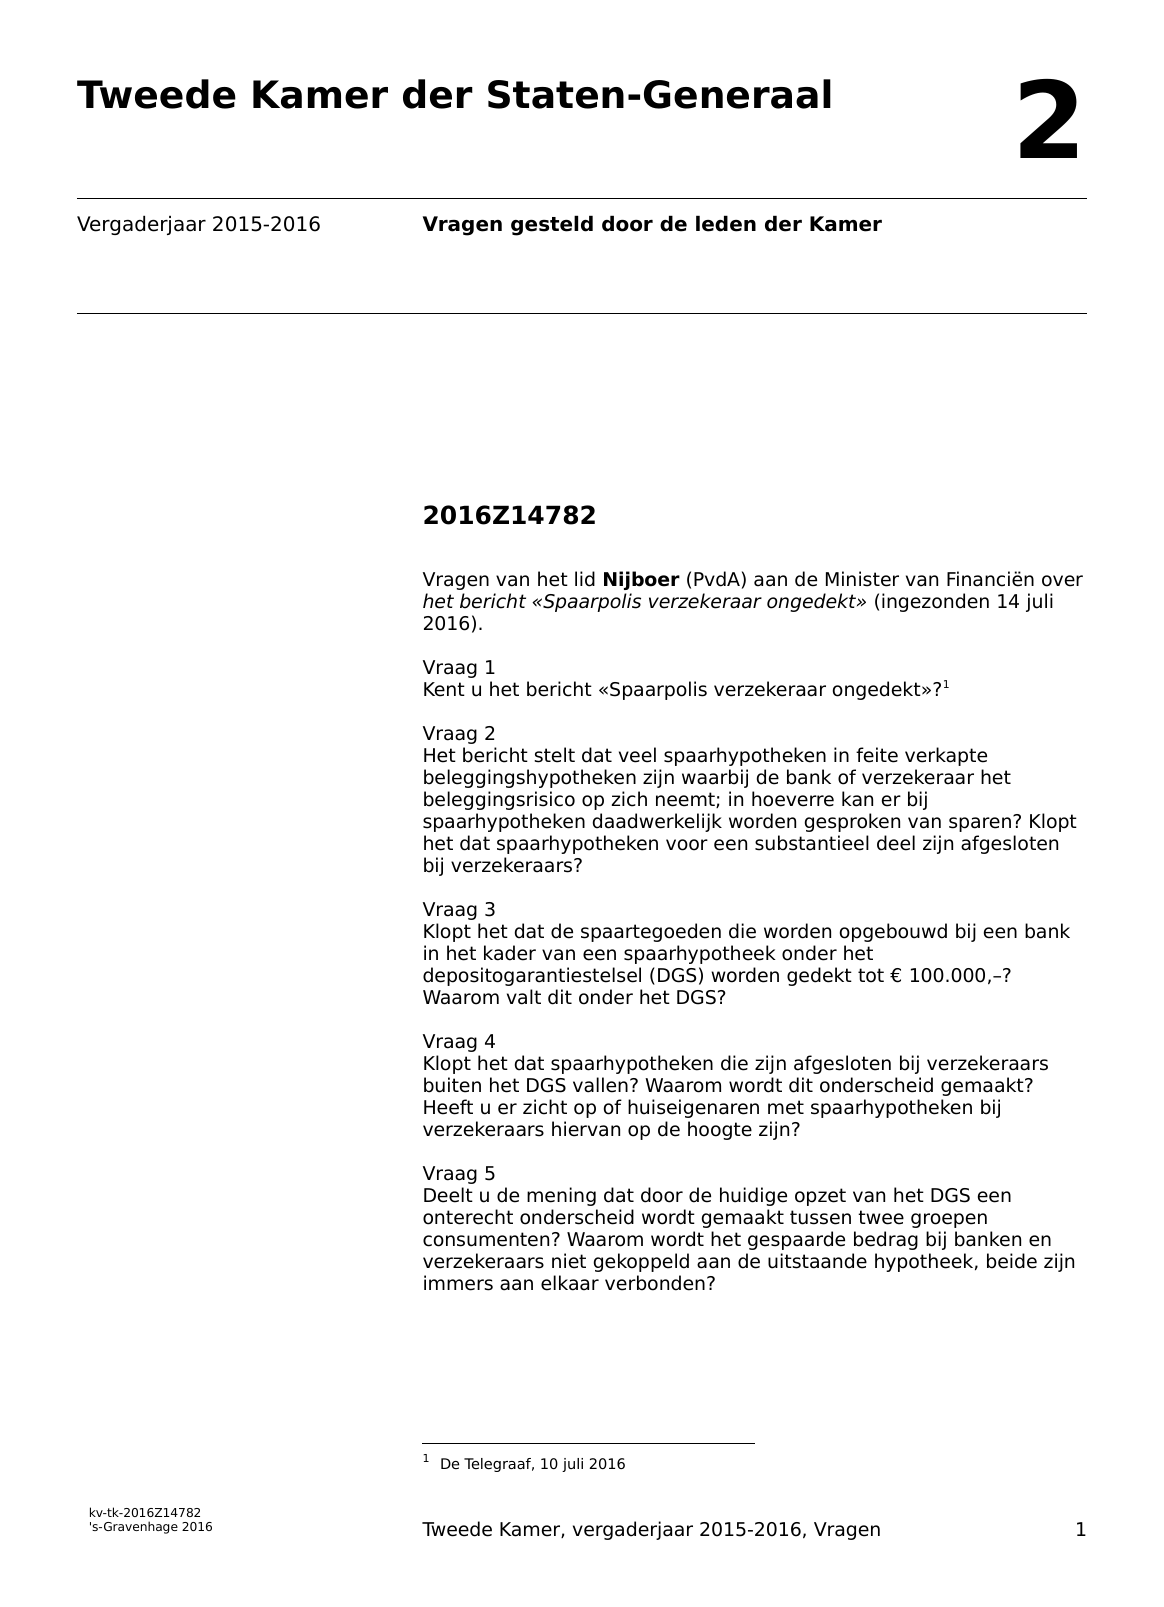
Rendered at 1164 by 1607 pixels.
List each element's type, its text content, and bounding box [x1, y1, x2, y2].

text Vraag 3 [422, 899, 1087, 921]
text De Telegraaf, 10 juli 2016 [422, 1452, 1087, 1474]
table_cell Vergaderjaar 2015-2016 [77, 199, 422, 313]
table_header Tweede Kamer der Staten-Generaal [77, 59, 886, 198]
text Deelt u de mening dat door de huidige opzet van het DGS een onterecht onderscheid wordt gemaakt tussen twee groepen consumenten? Waarom wordt het gespaarde bedrag bij banken en verzekeraars niet gekoppeld aan de uitstaande hypotheek, beide zijn immers aan elkaar verbonden? [422, 1185, 1087, 1295]
text Vraag 1 [422, 657, 1087, 679]
text Het bericht stelt dat veel spaarhypotheken in feite verkapte beleggingshypotheken zijn waarbij de bank of verzekeraar het beleggingsrisico op zich neemt; in hoeverre kan er bij spaarhypotheken daadwerkelijk worden gesproken van sparen? Klopt het dat spaarhypotheken voor een substantieel deel zijn afgesloten bij verzekeraars? [422, 745, 1087, 877]
text kv-tk-2016Z14782 [88, 1506, 323, 1520]
text Vraag 4 [422, 1031, 1087, 1053]
text Vraag 2 [422, 723, 1087, 745]
text Vragen van het lid Nijboer (PvdA) aan de Minister van Financiën over het bericht «Spaarpolis verzekeraar ongedekt» (ingezonden 14 juli 2016). [422, 569, 1087, 635]
text 's-Gravenhage 2016 [88, 1520, 323, 1534]
table_cell Vragen gesteld door de leden der Kamer [422, 199, 1087, 313]
table_header 2 [886, 59, 1087, 198]
text Klopt het dat spaarhypotheken die zijn afgesloten bij verzekeraars buiten het DGS vallen? Waarom wordt dit onderscheid gemaakt? Heeft u er zicht op of huiseigenaren met spaarhypotheken bij verzekeraars hiervan op de hoogte zijn? [422, 1053, 1087, 1141]
text Vraag 5 [422, 1163, 1087, 1185]
text Kent u het bericht «Spaarpolis verzekeraar ongedekt»? [422, 679, 1087, 701]
text Klopt het dat de spaartegoeden die worden opgebouwd bij een bank in het kader van een spaarhypotheek onder het depositogarantiestelsel (DGS) worden gedekt tot € 100.000,–? Waarom valt dit onder het DGS? [422, 921, 1087, 1009]
text 2016Z14782 [422, 501, 1087, 531]
